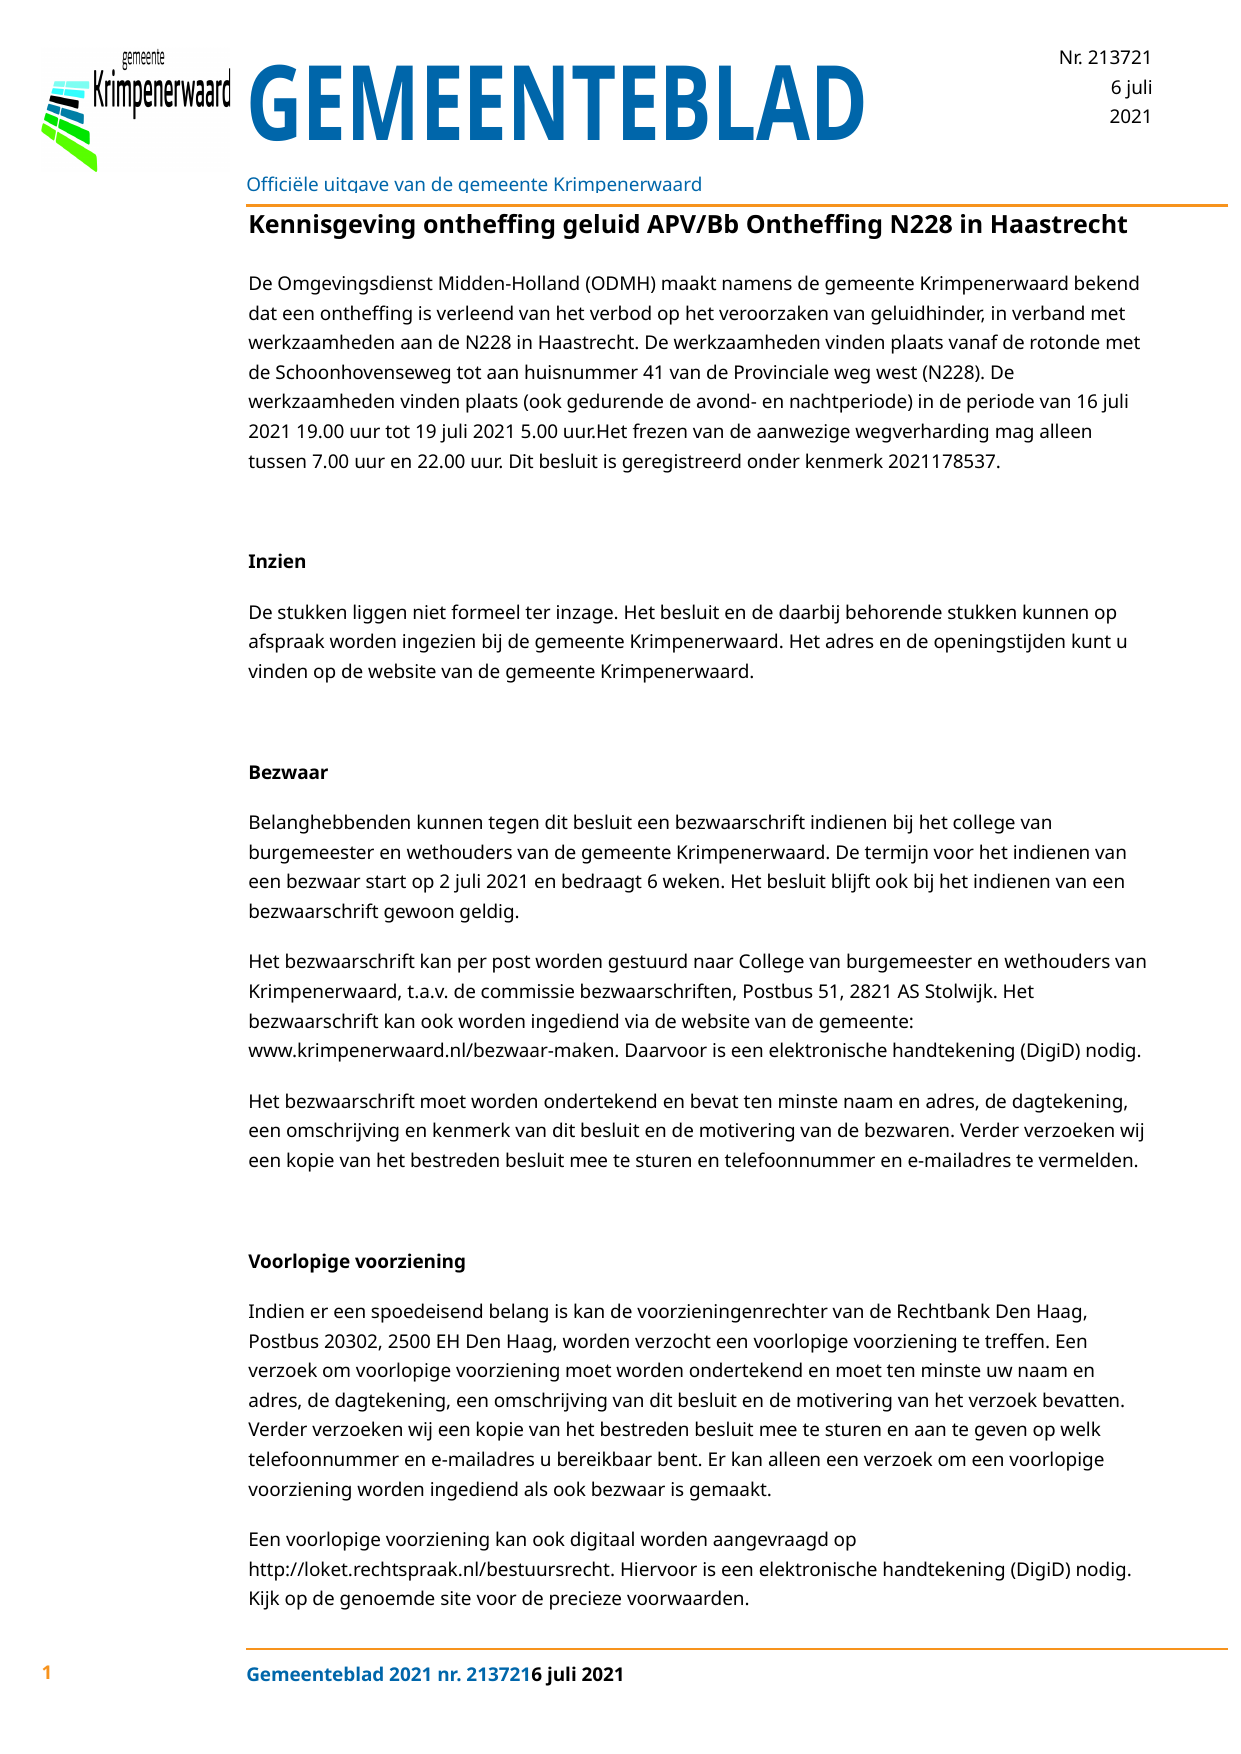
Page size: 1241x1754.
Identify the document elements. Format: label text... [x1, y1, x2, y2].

text Indien er een spoedeisend belang is kan de voorzieningenrechter van de Rechtbank Den Haag, Postbus 20302, 2500 EH Den Haag, worden verzocht een voorlopige voorziening te treffen. Een verzoek om voorlopige voorziening moet worden ondertekend en moet ten minste uw naam en adres, de dagtekening, een omschrijving van dit besluit en de motivering van het verzoek bevatten. Verder verzoeken wij een kopie van het bestreden besluit mee te sturen en aan te geven op welk telefoonnummer en e-mailadres u bereikbaar bent. Er kan alleen een verzoek om een voorlopige voorziening worden ingediend als ook bezwaar is gemaakt. [248, 1298, 1152, 1501]
text Kennisgeving ontheffing geluid APV/Bb Ontheffing N228 in Haastrecht [248, 207, 1152, 241]
text Belanghebbenden kunnen tegen dit besluit een bezwaarschrift indienen bij het college van burgemeester en wethouders van de gemeente Krimpenerwaard. De termijn voor het indienen van een bezwaar start op 2 juli 2021 en bedraagt 6 weken. Het besluit blijft ook bij het indienen van een bezwaarschrift gewoon geldig. [248, 809, 1152, 924]
text Bezwaar [248, 759, 1152, 785]
text De Omgevingsdienst Midden-Holland (ODMH) maakt namens de gemeente Krimpenerwaard bekend dat een ontheffing is verleend van het verbod op het veroorzaken van geluidhinder, in verband met werkzaamheden aan de N228 in Haastrecht. De werkzaamheden vinden plaats vanaf de rotonde met de Schoonhovenseweg tot aan huisnummer 41 van de Provinciale weg west (N228). De werkzaamheden vinden plaats (ook gedurende de avond- en nachtperiode) in de periode van 16 juli 2021 19.00 uur tot 19 juli 2021 5.00 uur.Het frezen van de aanwezige wegverharding mag alleen tussen 7.00 uur en 22.00 uur. Dit besluit is geregistreerd onder kenmerk 2021178537. [248, 270, 1152, 473]
text Een voorlopige voorziening kan ook digitaal worden aangevraagd op http://loket.rechtspraak.nl/bestuursrecht. Hiervoor is een elektronische handtekening (DigiD) nodig. Kijk op de genoemde site voor de precieze voorwaarden. [248, 1526, 1152, 1611]
text Inzien [248, 549, 1152, 574]
text Het bezwaarschrift moet worden ondertekend en bevat ten minste naam en adres, de dagtekening, een omschrijving en kenmerk van dit besluit en de motivering van de bezwaren. Verder verzoeken wij een kopie van het bestreden besluit mee te sturen en telefoonnummer en e-mailadres te vermelden. [248, 1088, 1152, 1173]
picture [41, 47, 231, 172]
text Het bezwaarschrift kan per post worden gestuurd naar College van burgemeester en wethouders van Krimpenerwaard, t.a.v. de commissie bezwaarschriften, Postbus 51, 2821 AS Stolwijk. Het bezwaarschrift kan ook worden ingediend via de website van de gemeente: www.krimpenerwaard.nl/bezwaar-maken. Daarvoor is een elektronische handtekening (DigiD) nodig. [248, 949, 1152, 1063]
text De stukken liggen niet formeel ter inzage. Het besluit en de daarbij behorende stukken kunnen op afspraak worden ingezien bij de gemeente Krimpenerwaard. Het adres en de openingstijden kunt u vinden op de website van de gemeente Krimpenerwaard. [248, 599, 1152, 684]
text Voorlopige voorziening [248, 1248, 1152, 1273]
